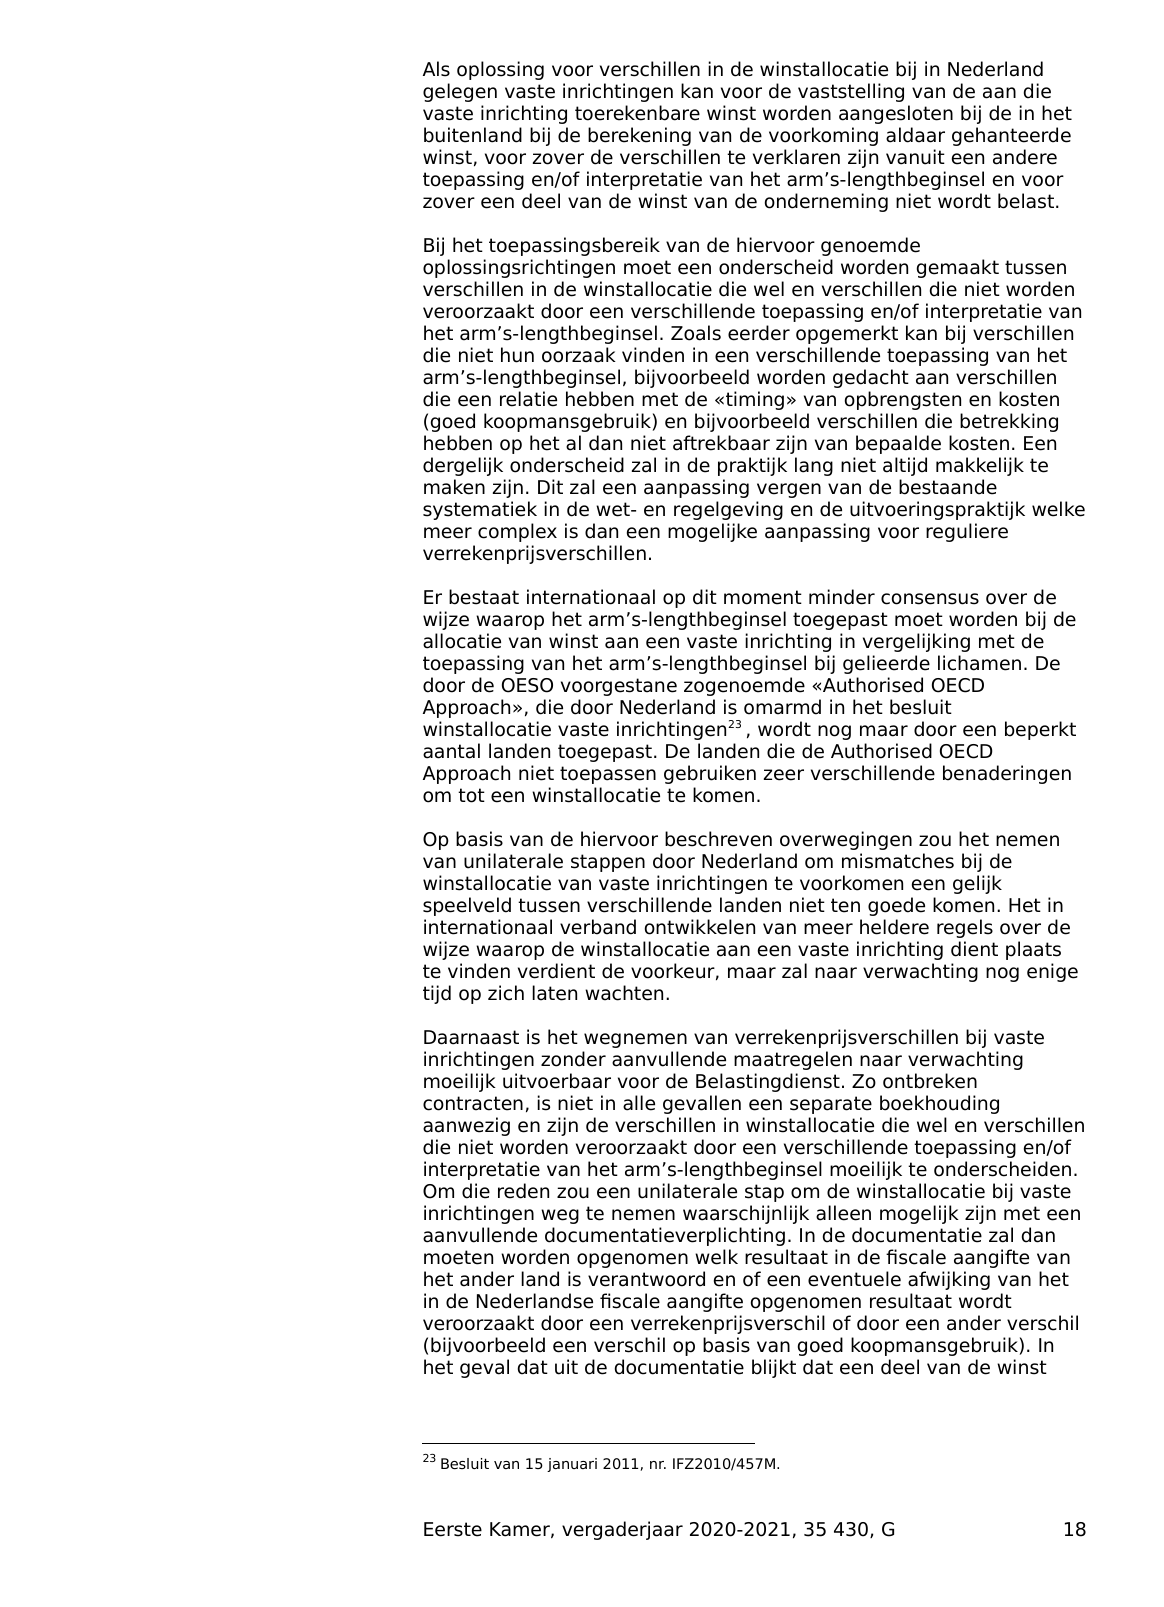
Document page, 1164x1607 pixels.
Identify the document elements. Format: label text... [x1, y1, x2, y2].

text Er bestaat internationaal op dit moment minder consensus over de wijze waarop het arm’s-lengthbeginsel toegepast moet worden bij de allocatie van winst aan een vaste inrichting in vergelijking met de toepassing van het arm’s-lengthbeginsel bij gelieerde lichamen. De door de OESO voorgestane zogenoemde «Authorised OECD Approach», die door Nederland is omarmd in het besluit winstallocatie vaste inrichtingen, wordt nog maar door een beperkt aantal landen toegepast. De landen die de Authorised OECD Approach niet toepassen gebruiken zeer verschillende benaderingen om tot een winstallocatie te komen. [422, 587, 1087, 807]
text Besluit van 15 januari 2011, nr. IFZ2010/457M. [422, 1452, 1087, 1474]
text Daarnaast is het wegnemen van verrekenprijsverschillen bij vaste inrichtingen zonder aanvullende maatregelen naar verwachting moeilijk uitvoerbaar voor de Belastingdienst. Zo ontbreken contracten, is niet in alle gevallen een separate boekhouding aanwezig en zijn de verschillen in winstallocatie die wel en verschillen die niet worden veroorzaakt door een verschillende toepassing en/of interpretatie van het arm’s-lengthbeginsel moeilijk te onderscheiden. Om die reden zou een unilaterale stap om de winstallocatie bij vaste inrichtingen weg te nemen waarschijnlijk alleen mogelijk zijn met een aanvullende documentatieverplichting. In de documentatie zal dan moeten worden opgenomen welk resultaat in de fiscale aangifte van het ander land is verantwoord en of een eventuele afwijking van het in de Nederlandse fiscale aangifte opgenomen resultaat wordt veroorzaakt door een verrekenprijsverschil of door een ander verschil (bijvoorbeeld een verschil op basis van goed koopmansgebruik). In het geval dat uit de documentatie blijkt dat een deel van de winst [422, 1027, 1087, 1379]
text Als oplossing voor verschillen in de winstallocatie bij in Nederland gelegen vaste inrichtingen kan voor de vaststelling van de aan die vaste inrichting toerekenbare winst worden aangesloten bij de in het buitenland bij de berekening van de voorkoming aldaar gehanteerde winst, voor zover de verschillen te verklaren zijn vanuit een andere toepassing en/of interpretatie van het arm’s-lengthbeginsel en voor zover een deel van de winst van de onderneming niet wordt belast. [422, 59, 1087, 213]
text Bij het toepassingsbereik van de hiervoor genoemde oplossingsrichtingen moet een onderscheid worden gemaakt tussen verschillen in de winstallocatie die wel en verschillen die niet worden veroorzaakt door een verschillende toepassing en/of interpretatie van het arm’s-lengthbeginsel. Zoals eerder opgemerkt kan bij verschillen die niet hun oorzaak vinden in een verschillende toepassing van het arm’s-lengthbeginsel, bijvoorbeeld worden gedacht aan verschillen die een relatie hebben met de «timing» van opbrengsten en kosten (goed koopmansgebruik) en bijvoorbeeld verschillen die betrekking hebben op het al dan niet aftrekbaar zijn van bepaalde kosten. Een dergelijk onderscheid zal in de praktijk lang niet altijd makkelijk te maken zijn. Dit zal een aanpassing vergen van de bestaande systematiek in de wet- en regelgeving en de uitvoeringspraktijk welke meer complex is dan een mogelijke aanpassing voor reguliere verrekenprijsverschillen. [422, 235, 1087, 565]
text Op basis van de hiervoor beschreven overwegingen zou het nemen van unilaterale stappen door Nederland om mismatches bij de winstallocatie van vaste inrichtingen te voorkomen een gelijk speelveld tussen verschillende landen niet ten goede komen. Het in internationaal verband ontwikkelen van meer heldere regels over de wijze waarop de winstallocatie aan een vaste inrichting dient plaats te vinden verdient de voorkeur, maar zal naar verwachting nog enige tijd op zich laten wachten. [422, 829, 1087, 1005]
